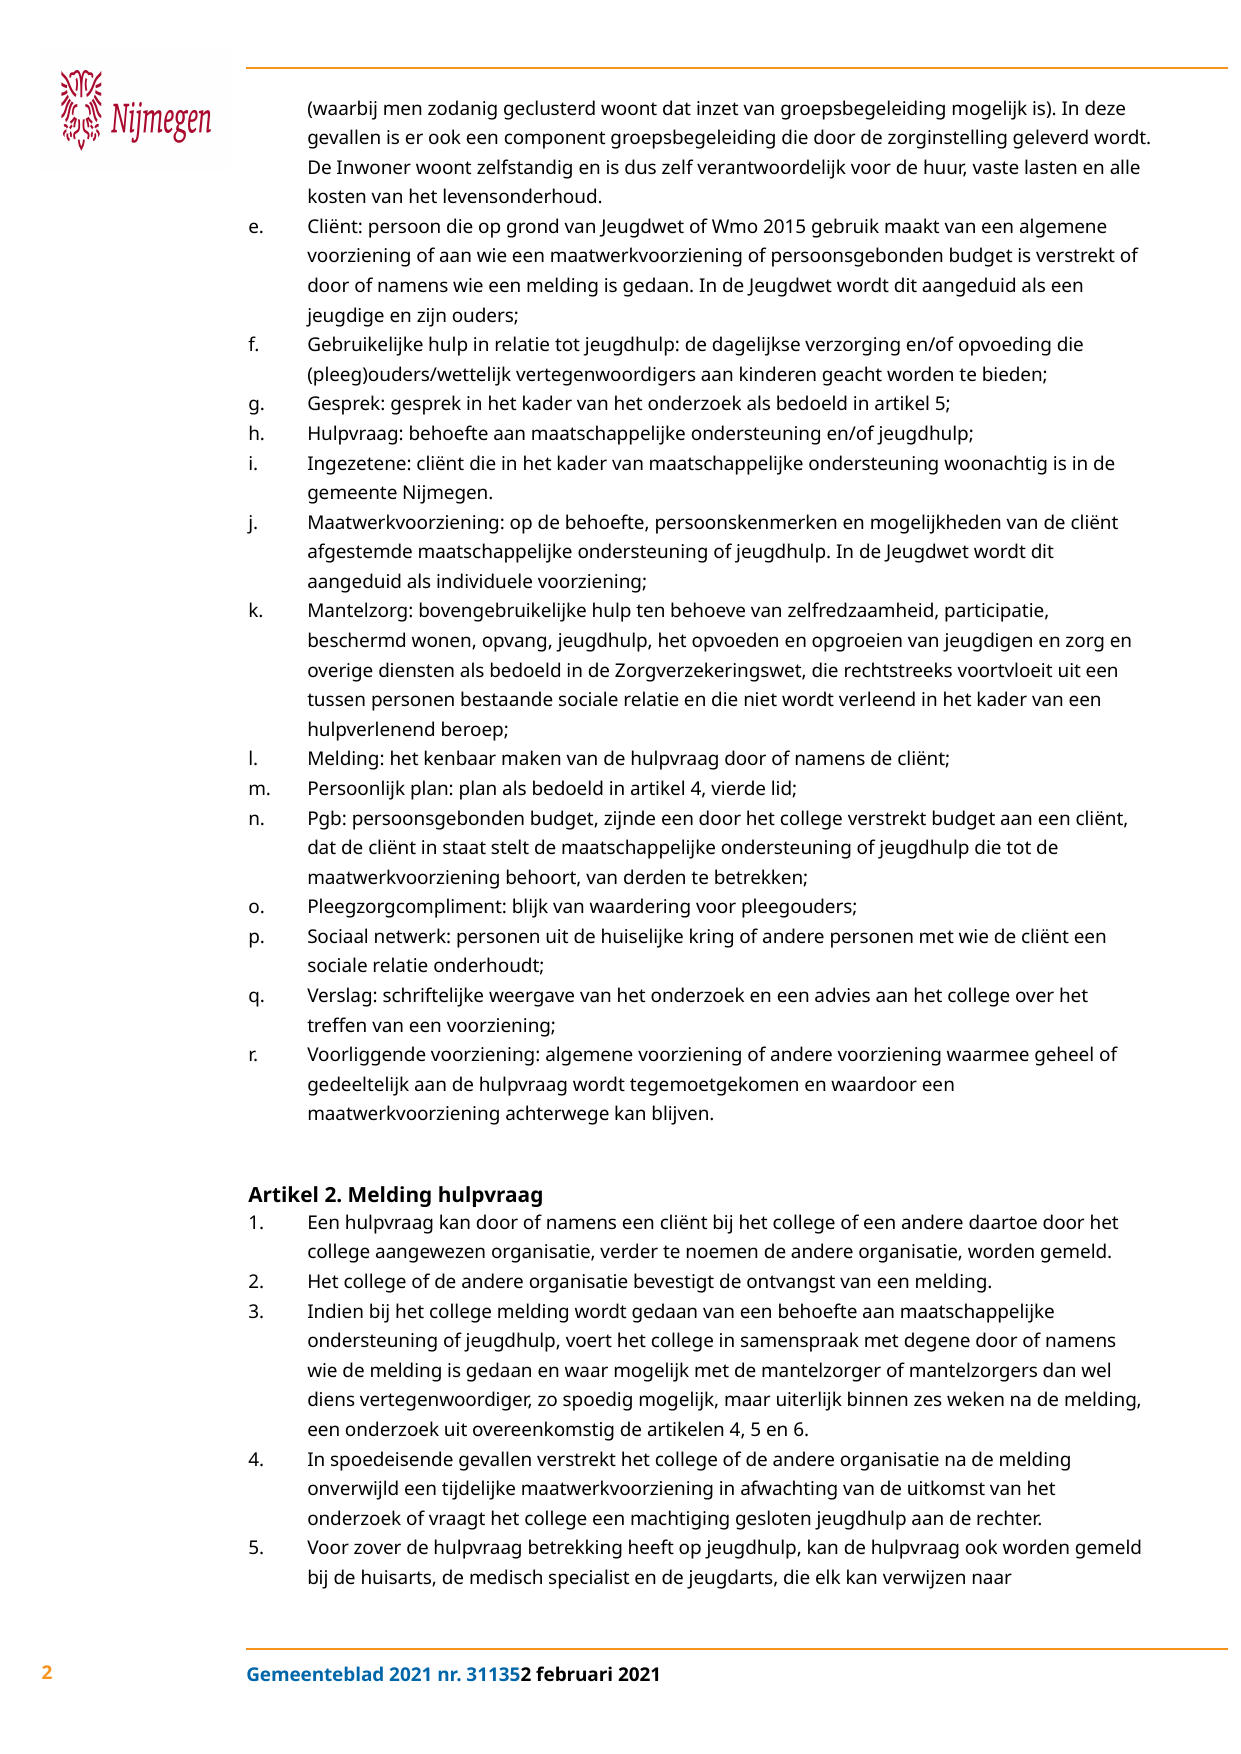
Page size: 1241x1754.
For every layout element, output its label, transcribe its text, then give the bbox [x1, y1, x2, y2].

list Hulpvraag: behoefte aan maatschappelijke ondersteuning en/of jeugdhulp; [248, 420, 1152, 446]
list Maatwerkvoorziening: op de behoefte, persoonskenmerken en mogelijkheden van de cliënt afgestemde maatschappelijke ondersteuning of jeugdhulp. In de Jeugdwet wordt dit aangeduid als individuele voorziening; [248, 509, 1152, 594]
list Verslag: schriftelijke weergave van het onderzoek en een advies aan het college over het treffen van een voorziening; [248, 982, 1152, 1038]
list Persoonlijk plan: plan als bedoeld in artikel 4, vierde lid; [248, 775, 1152, 801]
list Een hulpvraag kan door of namens een cliënt bij het college of een andere daartoe door het college aangewezen organisatie, verder te noemen de andere organisatie, worden gemeld. [248, 1209, 1152, 1264]
list (waarbij men zodanig geclusterd woont dat inzet van groepsbegeleiding mogelijk is). In deze gevallen is er ook een component groepsbegeleiding die door de zorginstelling geleverd wordt. [248, 95, 1152, 150]
list Gebruikelijke hulp in relatie tot jeugdhulp: de dagelijkse verzorging en/of opvoeding die (pleeg)ouders/wettelijk vertegenwoordigers aan kinderen geacht worden te bieden; [248, 331, 1152, 387]
picture [41, 47, 231, 172]
list Voorliggende voorziening: algemene voorziening of andere voorziening waarmee geheel of gedeeltelijk aan de hulpvraag wordt tegemoetgekomen en waardoor een maatwerkvoorziening achterwege kan blijven. [248, 1041, 1152, 1126]
list Het college of de andere organisatie bevestigt de ontvangst van een melding. [248, 1268, 1152, 1294]
list Ingezetene: cliënt die in het kader van maatschappelijke ondersteuning woonachtig is in de gemeente Nijmegen. [248, 450, 1152, 505]
list Mantelzorg: bovengebruikelijke hulp ten behoeve van zelfredzaamheid, participatie, beschermd wonen, opvang, jeugdhulp, het opvoeden en opgroeien van jeugdigen en zorg en overige diensten als bedoeld in de Zorgverzekeringswet, die rechtstreeks voortvloeit uit een tussen personen bestaande sociale relatie en die niet wordt verleend in het kader van een hulpverlenend beroep; [248, 598, 1152, 742]
list Pleegzorgcompliment: blijk van waardering voor pleegouders; [248, 893, 1152, 919]
list Cliënt: persoon die op grond van Jeugdwet of Wmo 2015 gebruik maakt van een algemene voorziening of aan wie een maatwerkvoorziening of persoonsgebonden budget is verstrekt of door of namens wie een melding is gedaan. In de Jeugdwet wordt dit aangeduid als een jeugdige en zijn ouders; [248, 213, 1152, 328]
list In spoedeisende gevallen verstrekt het college of de andere organisatie na de melding onverwijld een tijdelijke maatwerkvoorziening in afwachting van de uitkomst van het onderzoek of vraagt het college een machtiging gesloten jeugdhulp aan de rechter. [248, 1446, 1152, 1531]
list Sociaal netwerk: personen uit de huiselijke kring of andere personen met wie de cliënt een sociale relatie onderhoudt; [248, 923, 1152, 978]
list Voor zover de hulpvraag betrekking heeft op jeugdhulp, kan de hulpvraag ook worden gemeld bij de huisarts, de medisch specialist en de jeugdarts, die elk kan verwijzen naar [248, 1534, 1152, 1590]
list De Inwoner woont zelfstandig en is dus zelf verantwoordelijk voor de huur, vaste lasten en alle kosten van het levensonderhoud. [248, 154, 1152, 209]
list Melding: het kenbaar maken van de hulpvraag door of namens de cliënt; [248, 746, 1152, 771]
list Pgb: persoonsgebonden budget, zijnde een door het college verstrekt budget aan een cliënt, dat de cliënt in staat stelt de maatschappelijke ondersteuning of jeugdhulp die tot de maatwerkvoorziening behoort, van derden te betrekken; [248, 805, 1152, 890]
text Artikel 2. Melding hulpvraag [248, 1181, 1152, 1209]
list Indien bij het college melding wordt gedaan van een behoefte aan maatschappelijke ondersteuning of jeugdhulp, voert het college in samenspraak met degene door of namens wie de melding is gedaan en waar mogelijk met de mantelzorger of mantelzorgers dan wel diens vertegenwoordiger, zo spoedig mogelijk, maar uiterlijk binnen zes weken na de melding, een onderzoek uit overeenkomstig de artikelen 4, 5 en 6. [248, 1298, 1152, 1442]
list Gesprek: gesprek in het kader van het onderzoek als bedoeld in artikel 5; [248, 391, 1152, 416]
